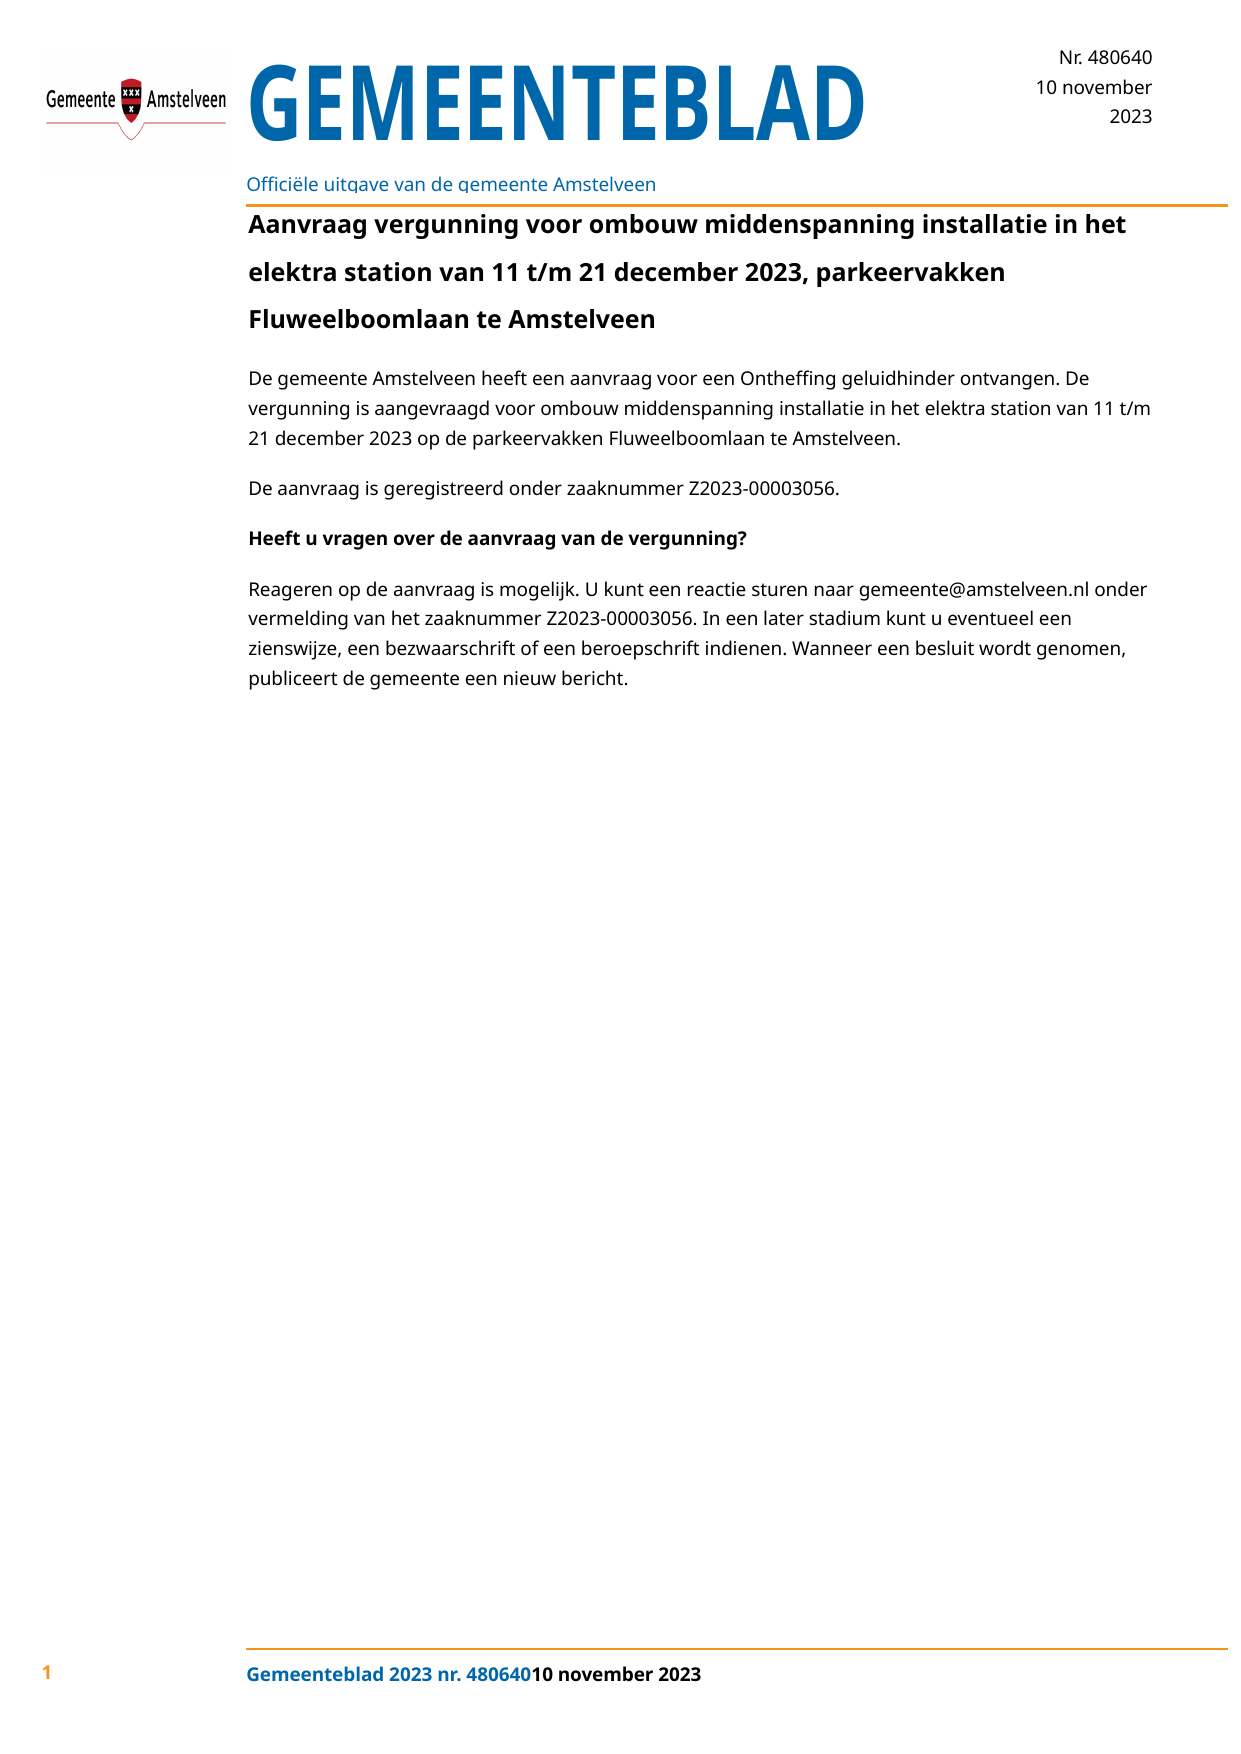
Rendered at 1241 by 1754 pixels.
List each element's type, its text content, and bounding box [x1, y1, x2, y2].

text Heeft u vragen over de aanvraag van de vergunning? [248, 526, 1152, 551]
text Aanvraag vergunning voor ombouw middenspanning installatie in het elektra station van 11 t/m 21 december 2023, parkeervakken Fluweelboomlaan te Amstelveen [248, 207, 1152, 336]
picture [41, 47, 231, 172]
text De aanvraag is geregistreerd onder zaaknummer Z2023-00003056. [248, 475, 1152, 501]
text Reageren op de aanvraag is mogelijk. U kunt een reactie sturen naar gemeente@amstelveen.nl onder vermelding van het zaaknummer Z2023-00003056. In een later stadium kunt u eventueel een zienswijze, een bezwaarschrift of een beroepschrift indienen. Wanneer een besluit wordt genomen, publiceert de gemeente een nieuw bericht. [248, 576, 1152, 690]
text De gemeente Amstelveen heeft een aanvraag voor een Ontheffing geluidhinder ontvangen. De vergunning is aangevraagd voor ombouw middenspanning installatie in het elektra station van 11 t/m 21 december 2023 op de parkeervakken Fluweelboomlaan te Amstelveen. [248, 366, 1152, 450]
